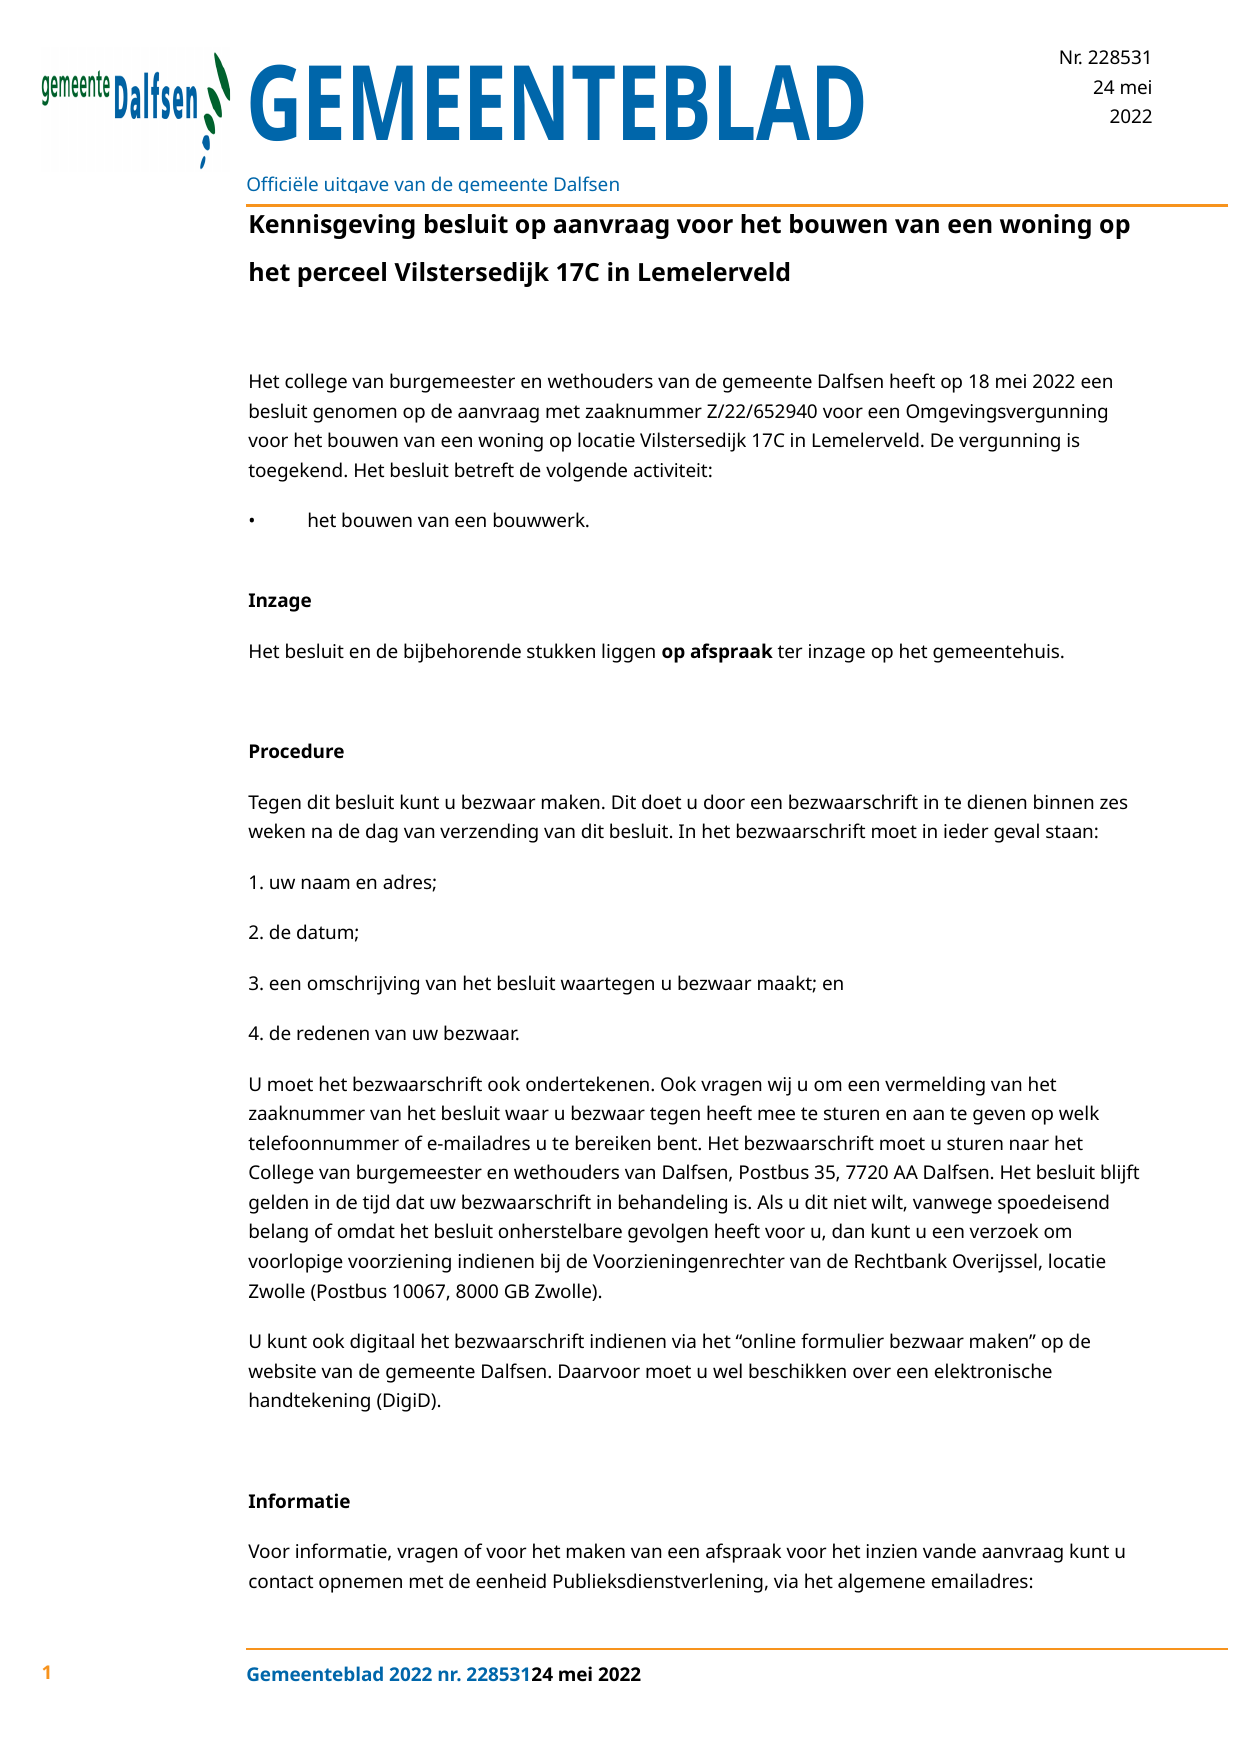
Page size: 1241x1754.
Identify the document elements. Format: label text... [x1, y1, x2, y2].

text Kennisgeving besluit op aanvraag voor het bouwen van een woning op het perceel Vilstersedijk 17C in Lemelerveld [248, 207, 1152, 288]
text Tegen dit besluit kunt u bezwaar maken. Dit doet u door een bezwaarschrift in te dienen binnen zes weken na de dag van verzending van dit besluit. In het bezwaarschrift moet in ieder geval staan: [248, 789, 1152, 844]
text Voor informatie, vragen of voor het maken van een afspraak voor het inzien vande aanvraag kunt u contact opnemen met de eenheid Publieksdienstverlening, via het algemene emailadres: [248, 1539, 1152, 1594]
text 3. een omschrijving van het besluit waartegen u bezwaar maakt; en [248, 970, 1152, 996]
text Inzage [248, 587, 1152, 613]
text Het college van burgemeester en wethouders van de gemeente Dalfsen heeft op 18 mei 2022 een besluit genomen op de aanvraag met zaaknummer Z/22/652940 voor een Omgevingsvergunning voor het bouwen van een woning op locatie Vilstersedijk 17C in Lemelerveld. De vergunning is toegekend. Het besluit betreft de volgende activiteit: [248, 368, 1152, 483]
text U moet het bezwaarschrift ook ondertekenen. Ook vragen wij u om een vermelding van het zaaknummer van het besluit waar u bezwaar tegen heeft mee te sturen en aan te geven op welk telefoonnummer of e-mailadres u te bereiken bent. Het bezwaarschrift moet u sturen naar het College van burgemeester en wethouders van Dalfsen, Postbus 35, 7720 AA Dalfsen. Het besluit blijft gelden in de tijd dat uw bezwaarschrift in behandeling is. Als u dit niet wilt, vanwege spoedeisend belang of omdat het besluit onherstelbare gevolgen heeft voor u, dan kunt u een verzoek om voorlopige voorziening indienen bij de Voorzieningenrechter van de Rechtbank Overijssel, locatie Zwolle (Postbus 10067, 8000 GB Zwolle). [248, 1071, 1152, 1304]
picture [41, 47, 231, 172]
text 4. de redenen van uw bezwaar. [248, 1020, 1152, 1046]
text 2. de datum; [248, 919, 1152, 945]
text 1. uw naam en adres; [248, 869, 1152, 895]
text Het besluit en de bijbehorende stukken liggen op afspraak ter inzage op het gemeentehuis. [248, 638, 1152, 664]
text Procedure [248, 739, 1152, 764]
list het bouwen van een bouwwerk. [248, 507, 1152, 533]
text U kunt ook digitaal het bezwaarschrift indienen via het “online formulier bezwaar maken” op de website van de gemeente Dalfsen. Daarvoor moet u wel beschikken over een elektronische handtekening (DigiD). [248, 1328, 1152, 1413]
text Informatie [248, 1488, 1152, 1514]
